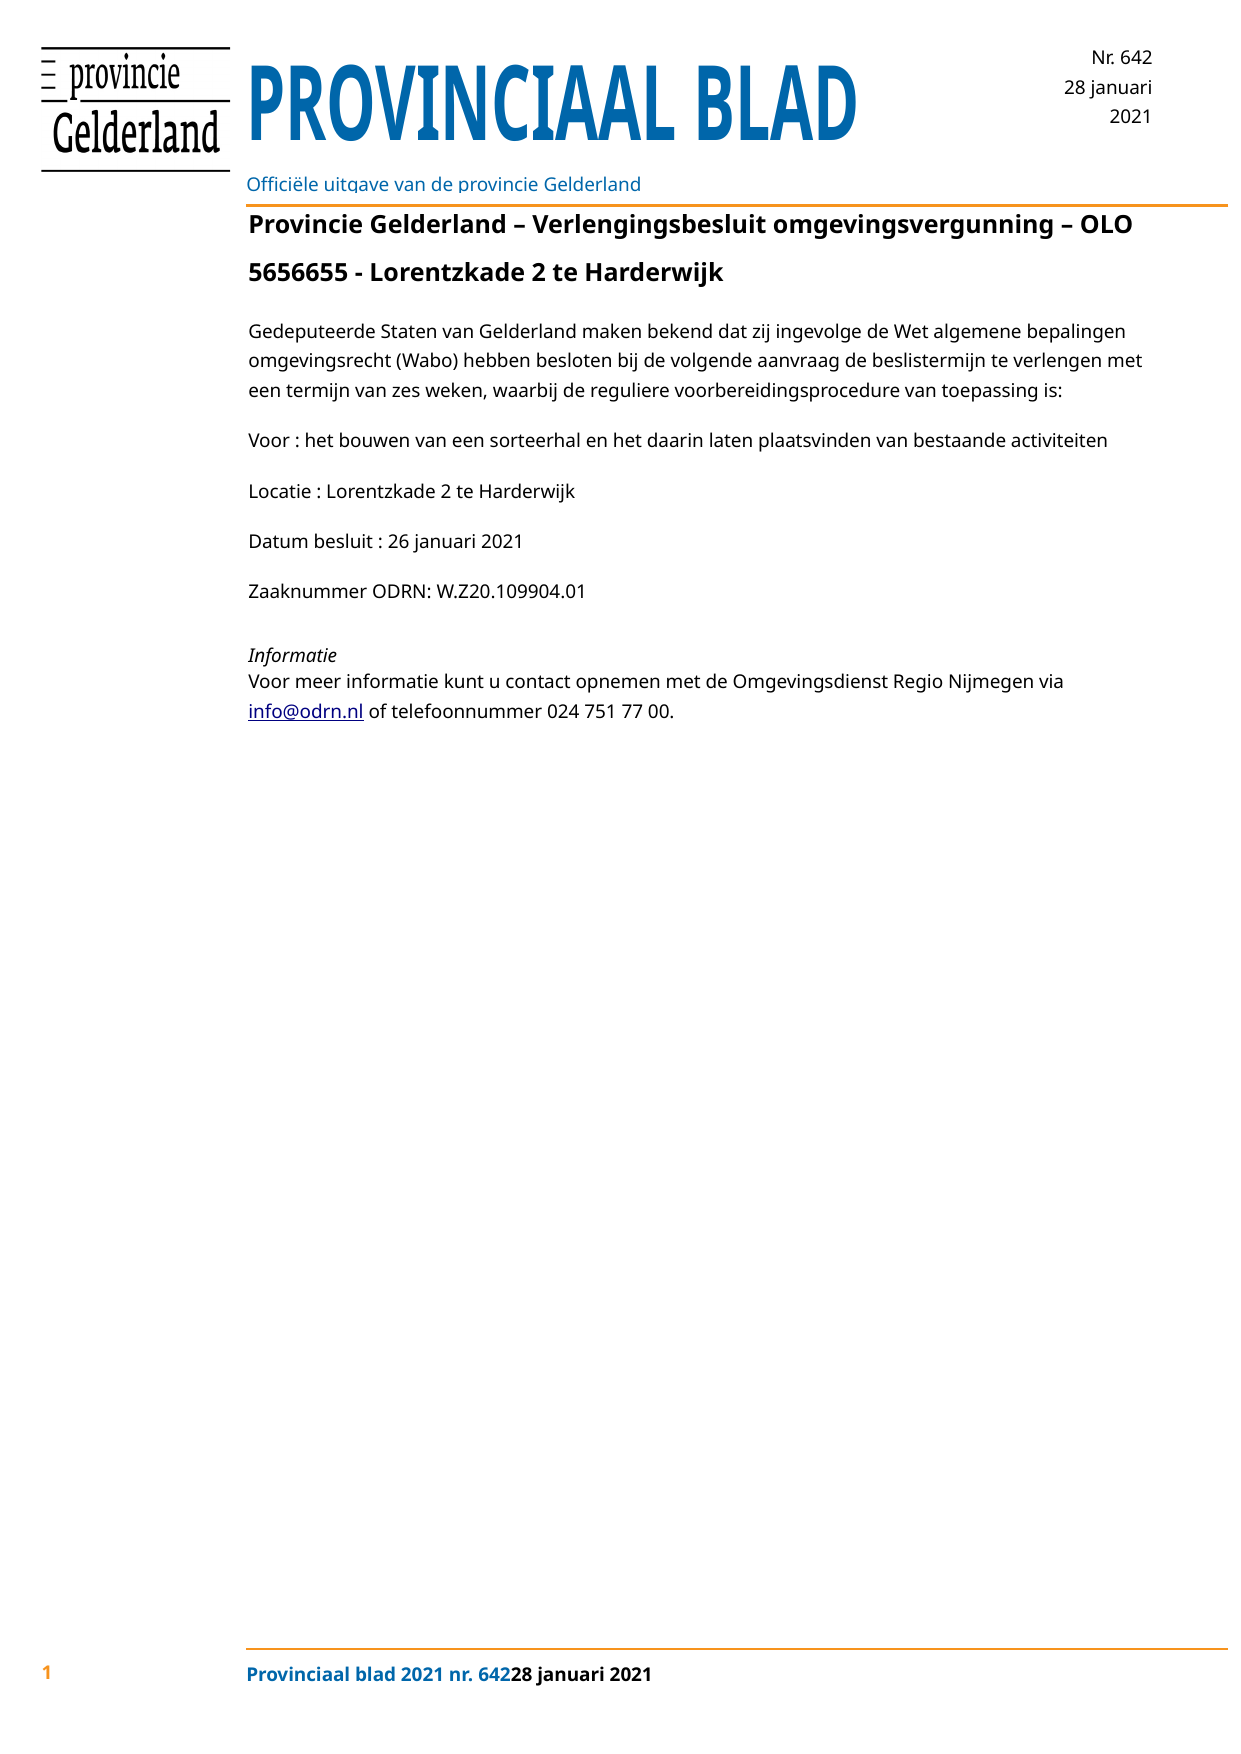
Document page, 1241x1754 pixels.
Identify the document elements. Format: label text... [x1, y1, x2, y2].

text Provincie Gelderland – Verlengingsbesluit omgevingsvergunning – OLO 5656655 - Lorentzkade 2 te Harderwijk [248, 207, 1152, 288]
text Gedeputeerde Staten van Gelderland maken bekend dat zij ingevolge de Wet algemene bepalingen omgevingsrecht (Wabo) hebben besloten bij de volgende aanvraag de beslistermijn te verlengen met een termijn van zes weken, waarbij de reguliere voorbereidingsprocedure van toepassing is: [248, 318, 1152, 403]
text Informatie [248, 643, 1152, 668]
text Datum besluit : 26 januari 2021 [248, 528, 1152, 554]
text Zaaknummer ODRN: W.Z20.109904.01 [248, 579, 1152, 604]
text Voor : het bouwen van een sorteerhal en het daarin laten plaatsvinden van bestaande activiteiten [248, 427, 1152, 453]
text Locatie : Lorentzkade 2 te Harderwijk [248, 478, 1152, 504]
picture [41, 47, 231, 172]
text Voor meer informatie kunt u contact opnemen met de Omgevingsdienst Regio Nijmegen via info@odrn.nl of telefoonnummer 024 751 77 00. [248, 668, 1152, 724]
